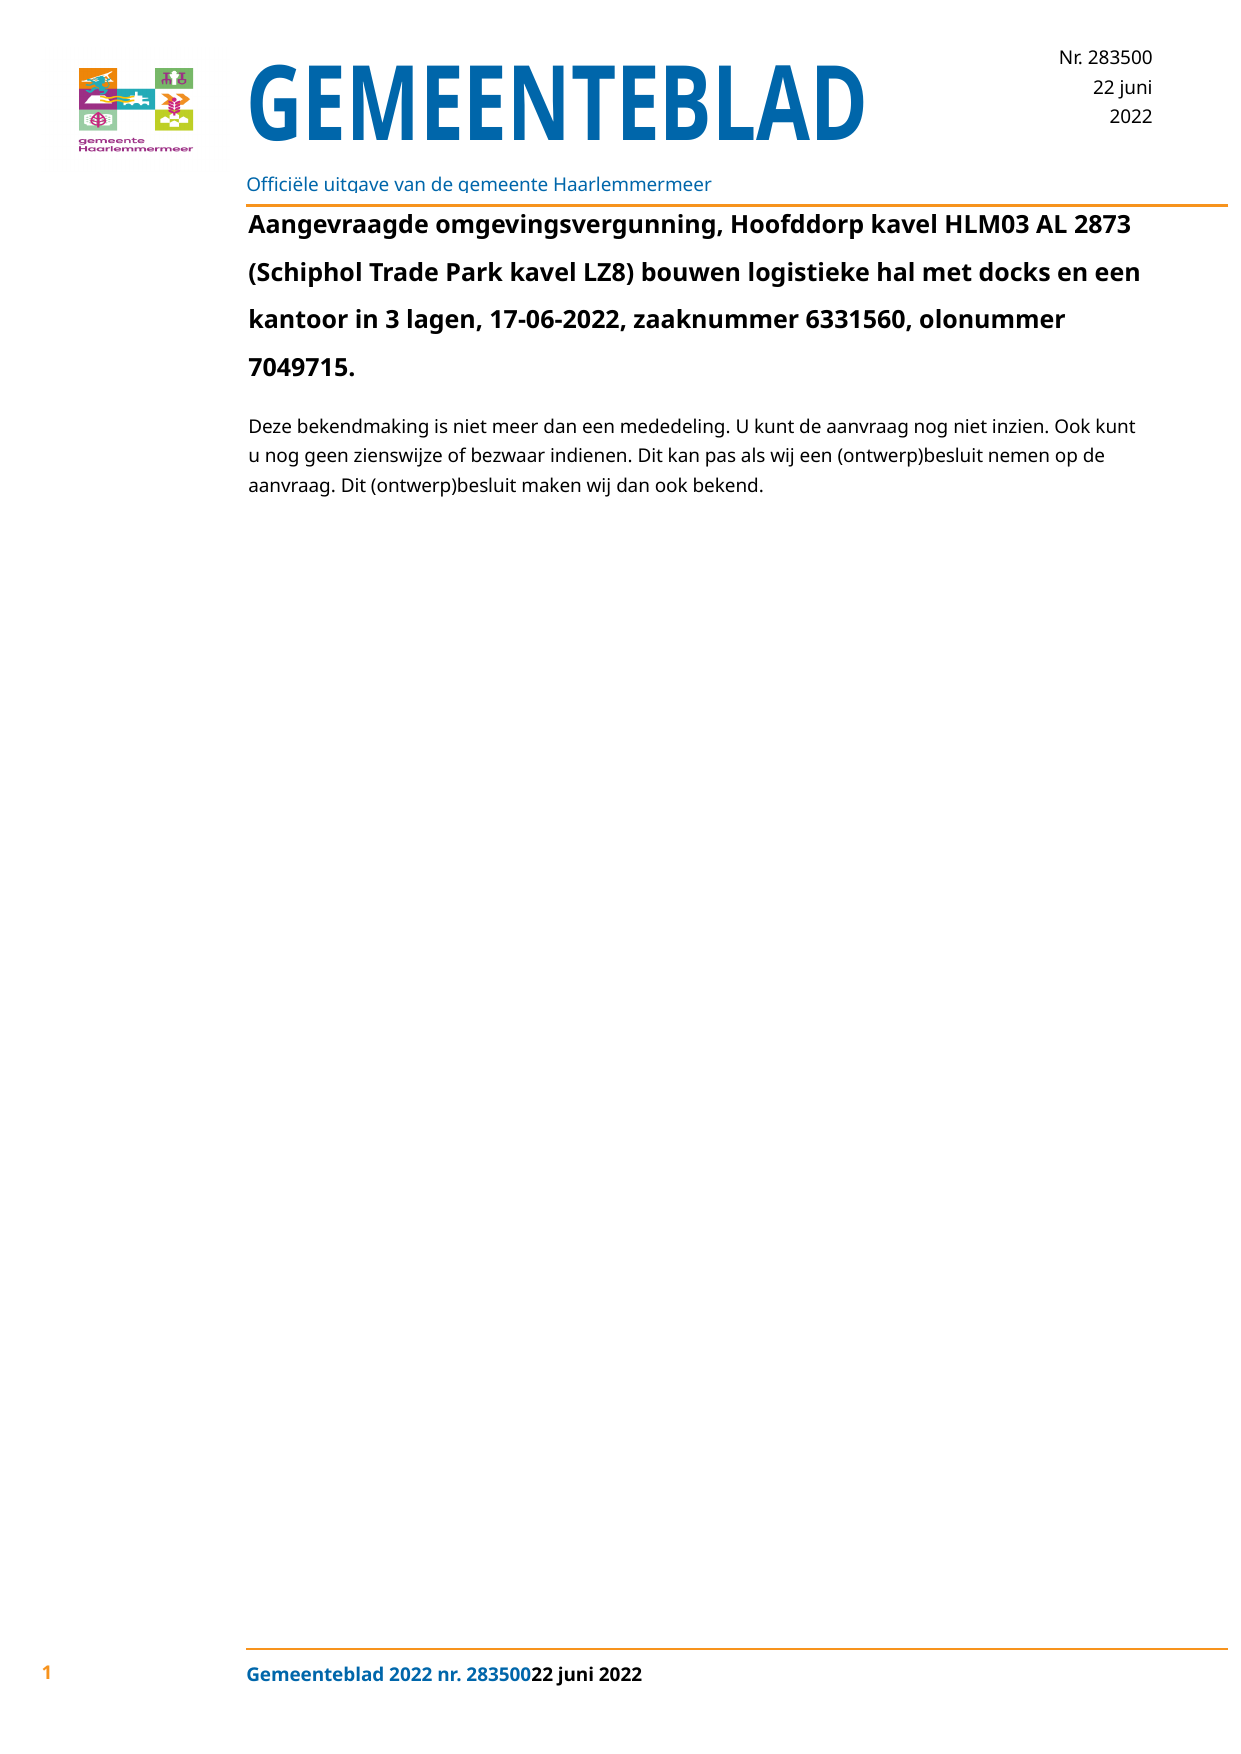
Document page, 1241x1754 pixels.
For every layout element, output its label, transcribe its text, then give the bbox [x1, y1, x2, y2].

picture [41, 47, 231, 172]
text Aangevraagde omgevingsvergunning, Hoofddorp kavel HLM03 AL 2873 (Schiphol Trade Park kavel LZ8) bouwen logistieke hal met docks en een kantoor in 3 lagen, 17-06-2022, zaaknummer 6331560, olonummer 7049715. [248, 207, 1152, 384]
text Deze bekendmaking is niet meer dan een mededeling. U kunt de aanvraag nog niet inzien. Ook kunt u nog geen zienswijze of bezwaar indienen. Dit kan pas als wij een (ontwerp)besluit nemen op de aanvraag. Dit (ontwerp)besluit maken wij dan ook bekend. [248, 413, 1152, 498]
